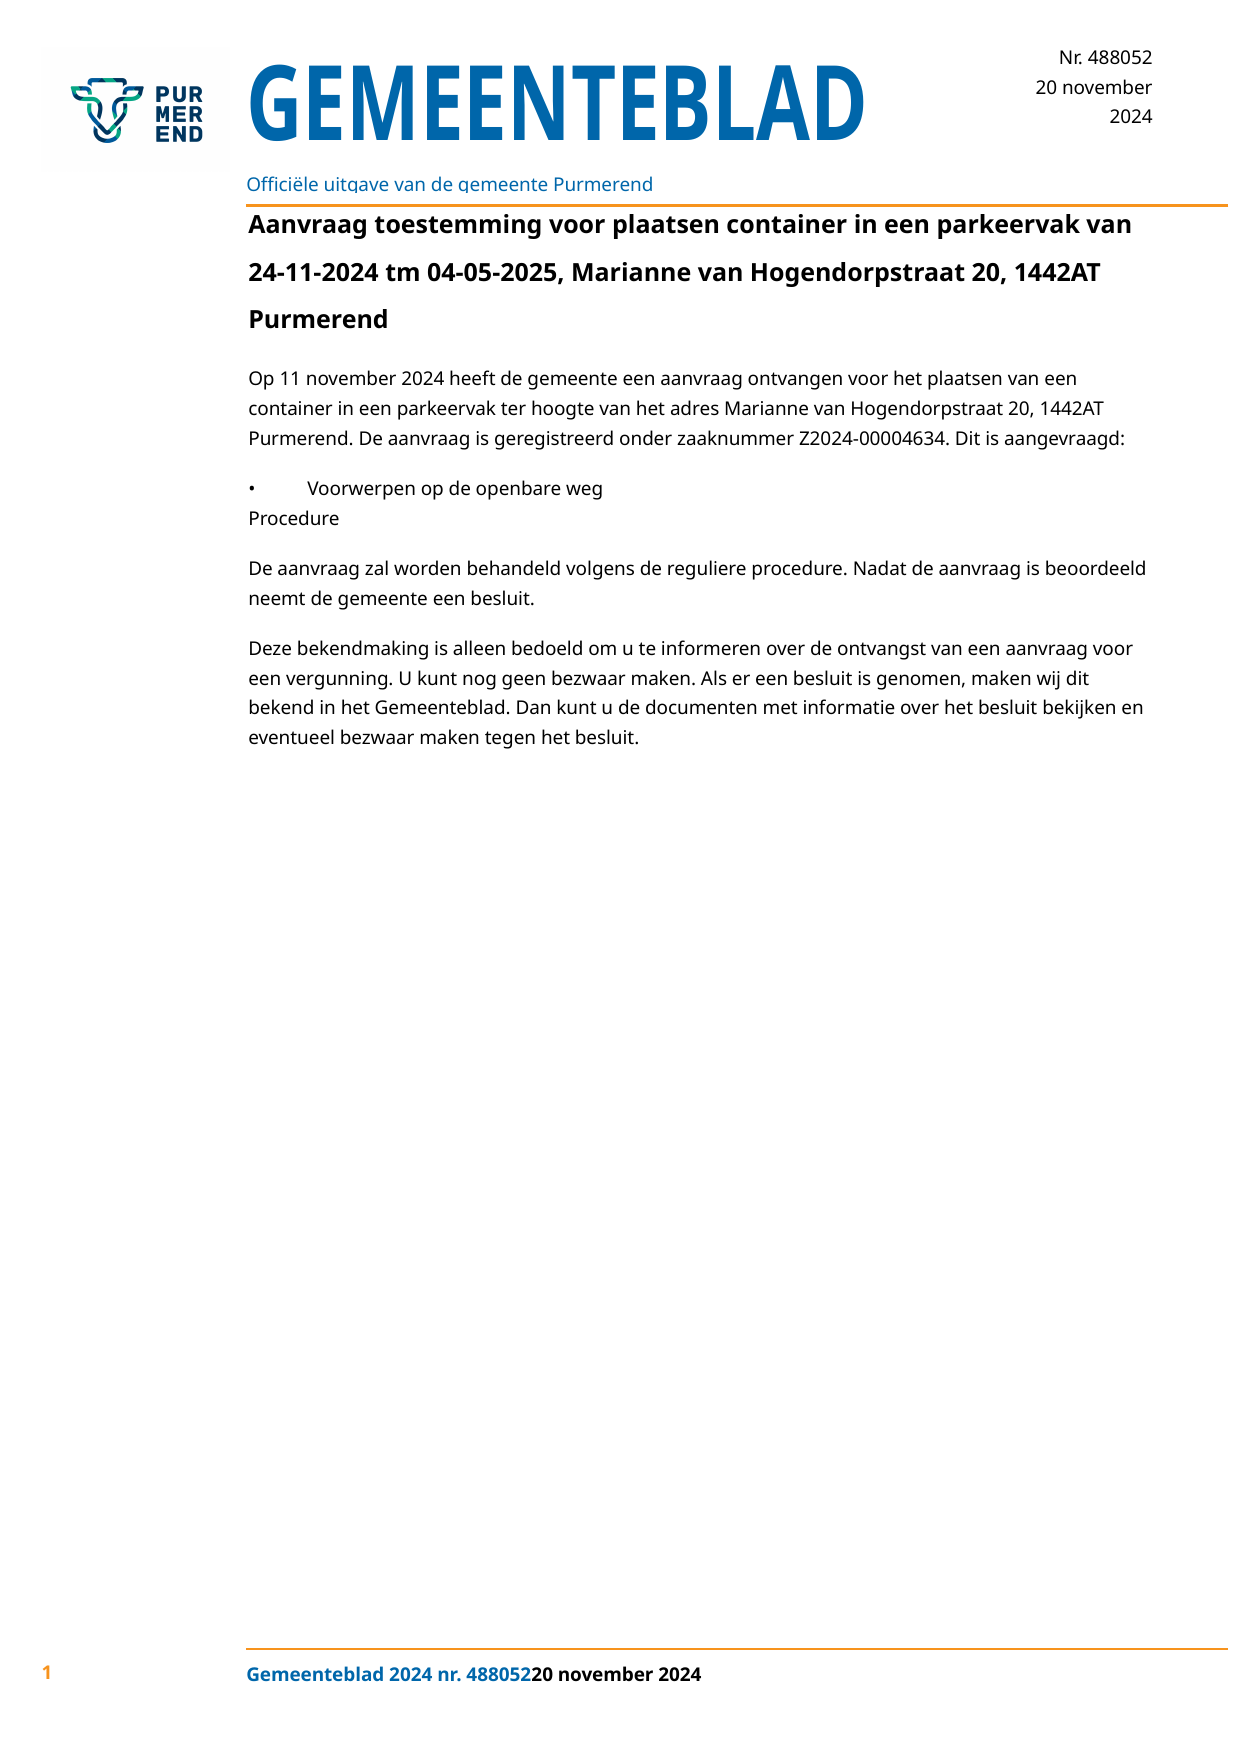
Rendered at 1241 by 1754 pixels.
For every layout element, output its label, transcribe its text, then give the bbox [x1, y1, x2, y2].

text Aanvraag toestemming voor plaatsen container in een parkeervak van 24-11-2024 tm 04-05-2025, Marianne van Hogendorpstraat 20, 1442AT Purmerend [248, 207, 1152, 336]
text Op 11 november 2024 heeft de gemeente een aanvraag ontvangen voor het plaatsen van een container in een parkeervak ter hoogte van het adres Marianne van Hogendorpstraat 20, 1442AT Purmerend. De aanvraag is geregistreerd onder zaaknummer Z2024-00004634. Dit is aangevraagd: [248, 366, 1152, 450]
text Procedure [248, 505, 1152, 530]
list Voorwerpen op de openbare weg [248, 475, 1152, 501]
text De aanvraag zal worden behandeld volgens de reguliere procedure. Nadat de aanvraag is beoordeeld neemt de gemeente een besluit. [248, 555, 1152, 610]
picture [41, 47, 231, 172]
text Deze bekendmaking is alleen bedoeld om u te informeren over de ontvangst van een aanvraag voor een vergunning. U kunt nog geen bezwaar maken. Als er een besluit is genomen, maken wij dit bekend in het Gemeenteblad. Dan kunt u de documenten met informatie over het besluit bekijken en eventueel bezwaar maken tegen het besluit. [248, 635, 1152, 749]
